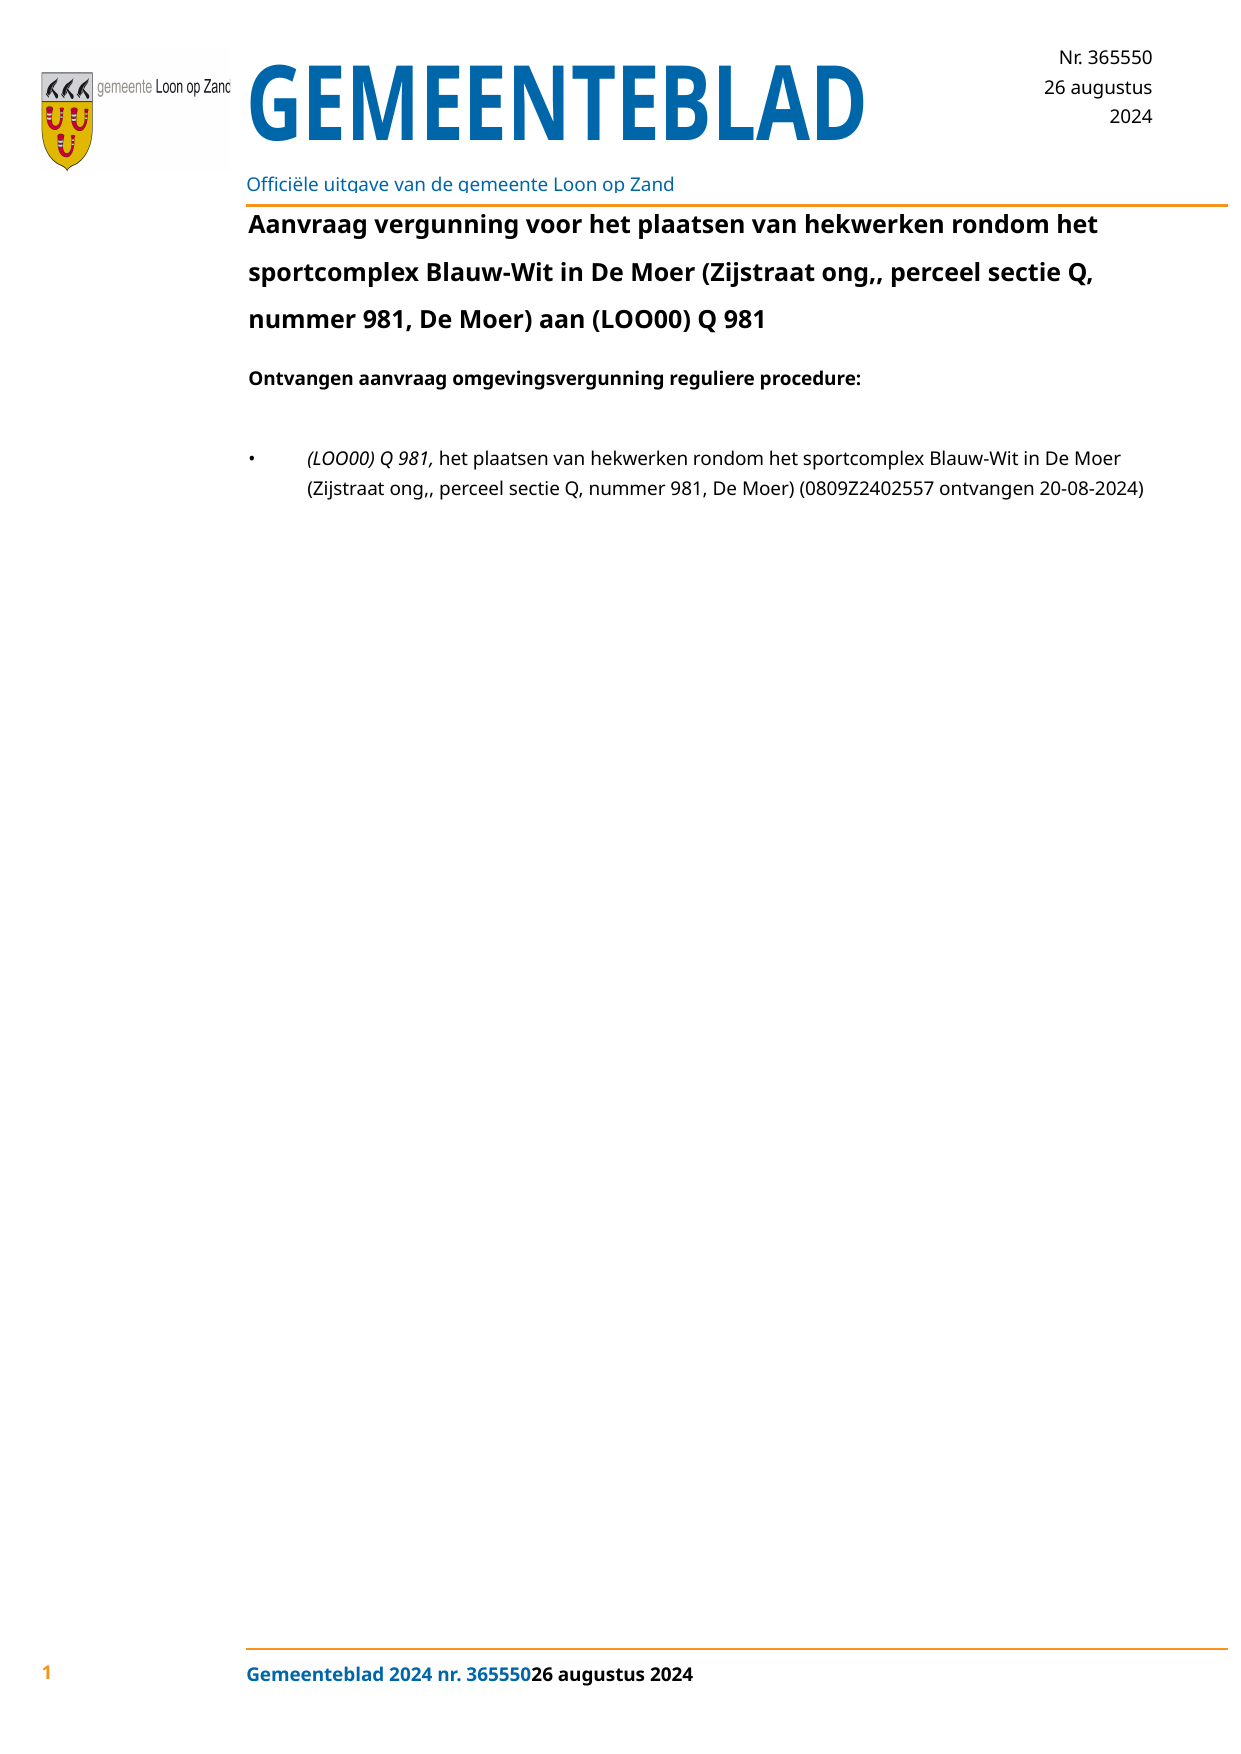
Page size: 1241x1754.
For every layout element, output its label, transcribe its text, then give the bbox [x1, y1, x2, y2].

text Aanvraag vergunning voor het plaatsen van hekwerken rondom het sportcomplex Blauw-Wit in De Moer (Zijstraat ong,, perceel sectie Q, nummer 981, De Moer) aan (LOO00) Q 981 [248, 207, 1152, 336]
text Ontvangen aanvraag omgevingsvergunning reguliere procedure: [248, 366, 1152, 391]
list (LOO00) Q 981, het plaatsen van hekwerken rondom het sportcomplex Blauw-Wit in De Moer (Zijstraat ong,, perceel sectie Q, nummer 981, De Moer) (0809Z2402557 ontvangen 20-08-2024) [248, 446, 1152, 501]
picture [41, 47, 231, 172]
